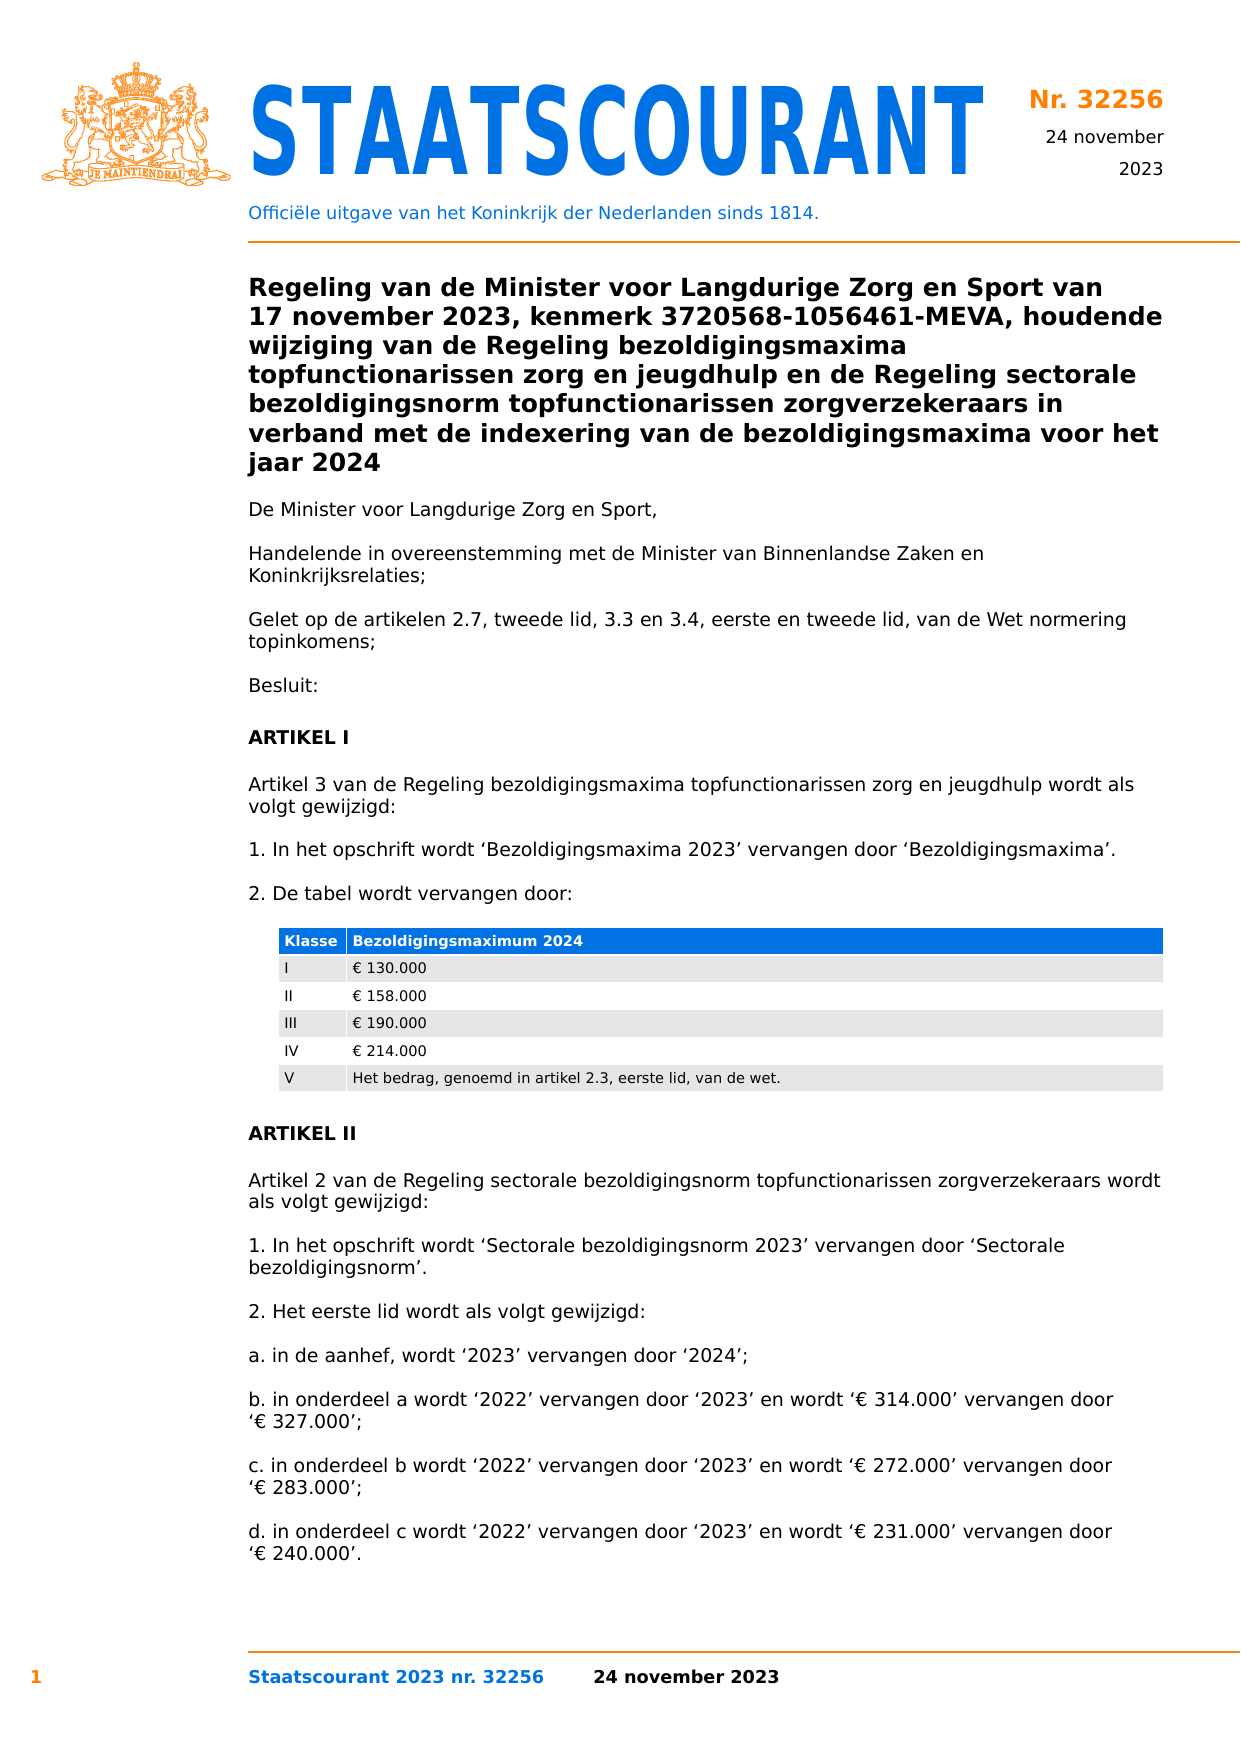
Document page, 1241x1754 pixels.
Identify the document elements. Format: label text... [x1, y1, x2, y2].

table_cell 2023 [998, 153, 1240, 203]
table_cell V [279, 1065, 346, 1091]
table_cell I [279, 956, 346, 982]
table_cell € 214.000 [347, 1038, 1163, 1064]
text 2. Het eerste lid wordt als volgt gewijzigd: [248, 1301, 1163, 1323]
table_cell € 130.000 [347, 956, 1163, 982]
text 1. In het opschrift wordt ‘Sectorale bezoldigingsnorm 2023’ vervangen door ‘Sectorale bezoldigingsnorm’. [248, 1235, 1163, 1279]
table_cell Het bedrag, genoemd in artikel 2.3, eerste lid, van de wet. [347, 1065, 1163, 1091]
table_cell € 190.000 [347, 1010, 1163, 1037]
table_cell IV [279, 1038, 346, 1064]
table_header STAATSCOURANT [248, 62, 998, 203]
table_header [25, 62, 248, 241]
text Artikel 3 van de Regeling bezoldigingsmaxima topfunctionarissen zorg en jeugdhulp wordt als volgt gewijzigd: [248, 773, 1163, 817]
text De Minister voor Langdurige Zorg en Sport, [248, 499, 1163, 521]
table_cell Officiële uitgave van het Koninkrijk der Nederlanden sinds 1814. [248, 203, 1240, 241]
text Handelende in overeenstemming met de Minister van Binnenlandse Zaken en Koninkrijksrelaties; [248, 543, 1163, 587]
subtitle Regeling van de Minister voor Langdurige Zorg en Sport van 17 november 2023, kenmerk 3720568-1056461-MEVA, houdende wijziging van de Regeling bezoldigingsmaxima topfunctionarissen zorg en jeugdhulp en de Regeling sectorale bezoldigingsnorm topfunctionarissen zorgverzekeraars in verband met de indexering van de bezoldigingsmaxima voor het jaar 2024 [248, 273, 1163, 477]
text Gelet op de artikelen 2.7, tweede lid, 3.3 en 3.4, eerste en tweede lid, van de Wet normering topinkomens; [248, 609, 1163, 653]
picture [41, 62, 231, 186]
table_header Bezoldigingsmaximum 2024 [347, 928, 1163, 954]
table_header Klasse [279, 928, 346, 954]
text a. in de aanhef, wordt ‘2023’ vervangen door ‘2024’; [248, 1345, 1163, 1367]
table_cell 24 november [998, 121, 1240, 153]
subtitle ARTIKEL II [248, 1122, 1163, 1144]
table_header Nr. 32256 [998, 62, 1240, 121]
text Besluit: [248, 674, 1163, 697]
text 2. De tabel wordt vervangen door: [248, 883, 1163, 905]
table_cell III [279, 1010, 346, 1037]
table_cell II [279, 983, 346, 1009]
text b. in onderdeel a wordt ‘2022’ vervangen door ‘2023’ en wordt ‘€ 314.000’ vervangen door ‘€ 327.000’; [248, 1389, 1163, 1433]
text d. in onderdeel c wordt ‘2022’ vervangen door ‘2023’ en wordt ‘€ 231.000’ vervangen door ‘€ 240.000’. [248, 1521, 1163, 1564]
text c. in onderdeel b wordt ‘2022’ vervangen door ‘2023’ en wordt ‘€ 272.000’ vervangen door ‘€ 283.000’; [248, 1455, 1163, 1499]
table_cell € 158.000 [347, 983, 1163, 1009]
text 1. In het opschrift wordt ‘Bezoldigingsmaxima 2023’ vervangen door ‘Bezoldigingsmaxima’. [248, 839, 1163, 861]
subtitle ARTIKEL I [248, 727, 1163, 748]
text Artikel 2 van de Regeling sectorale bezoldigingsnorm topfunctionarissen zorgverzekeraars wordt als volgt gewijzigd: [248, 1169, 1163, 1213]
